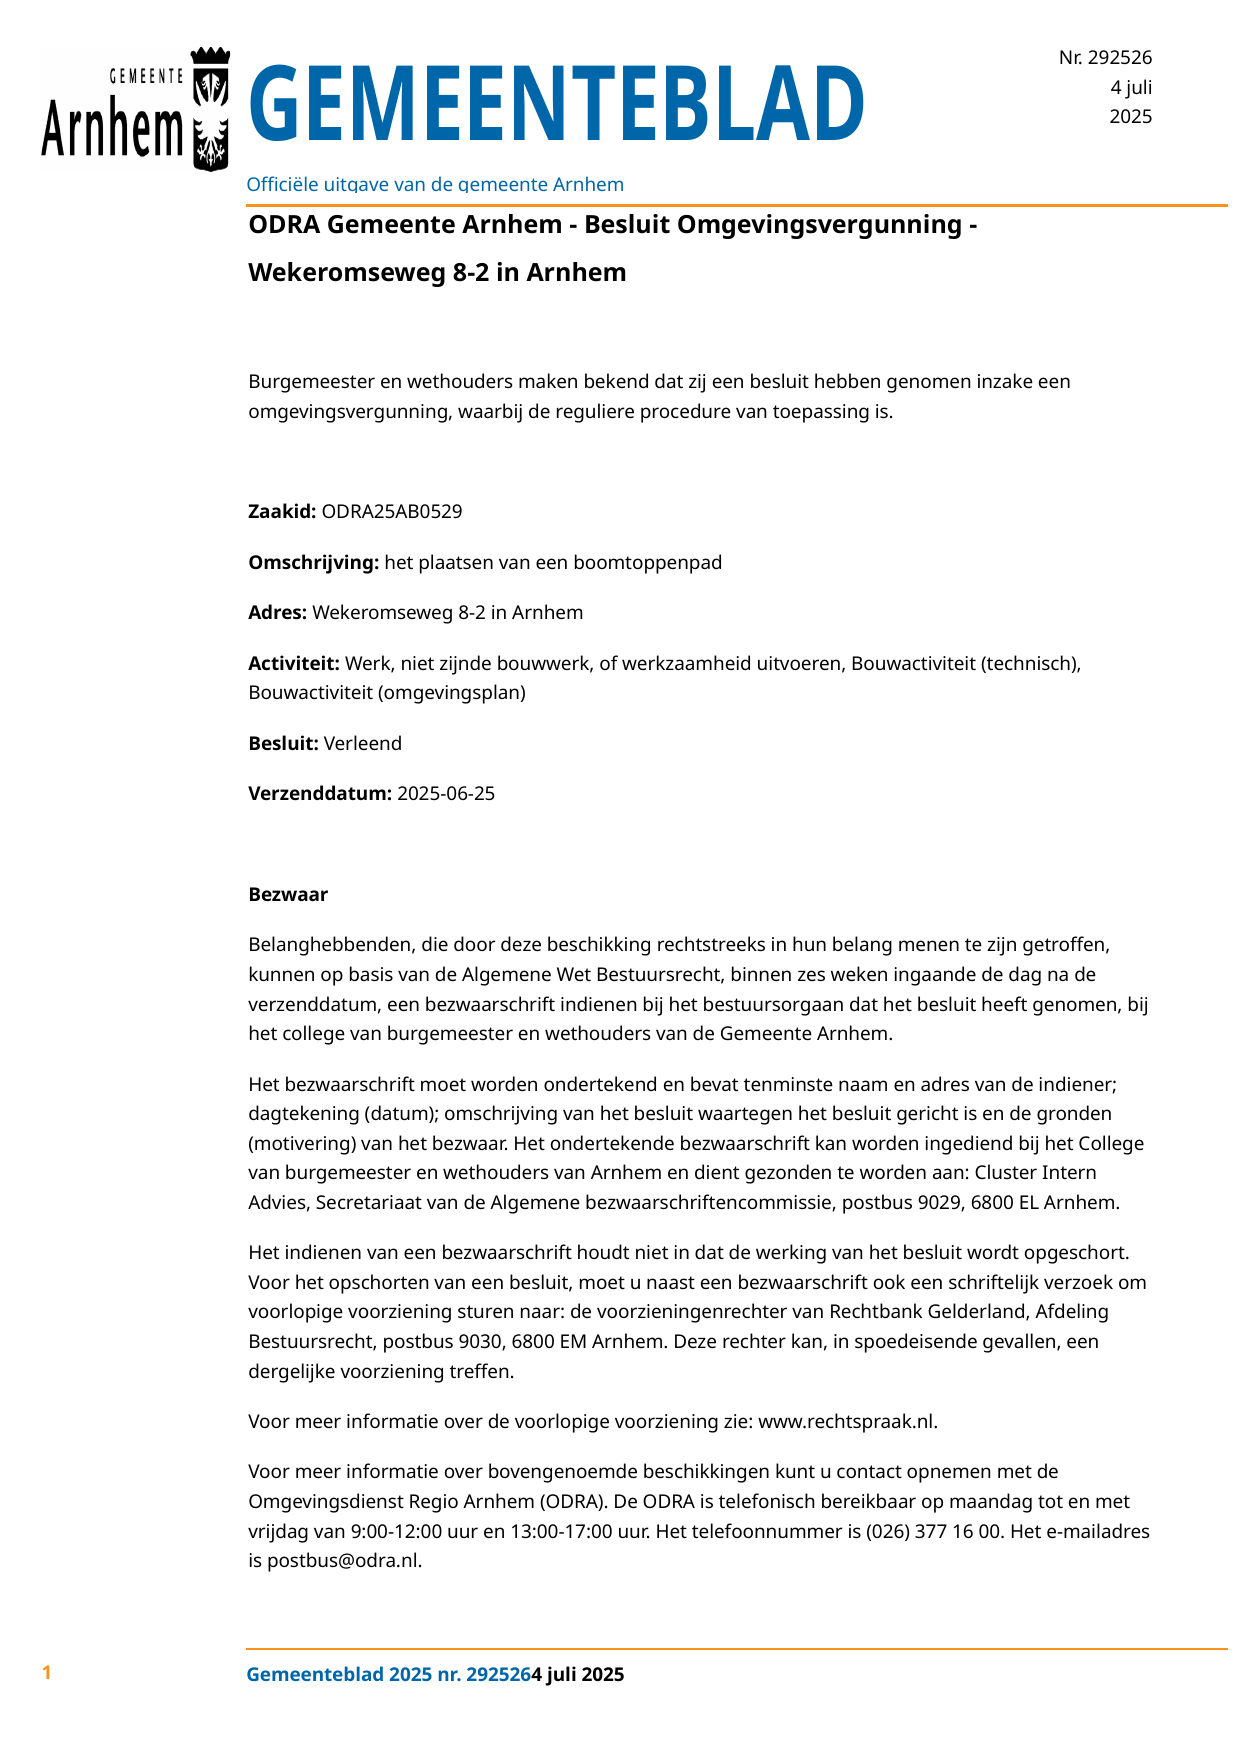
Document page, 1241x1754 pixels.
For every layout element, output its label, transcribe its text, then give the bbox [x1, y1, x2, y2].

text Belanghebbenden, die door deze beschikking rechtstreeks in hun belang menen te zijn getroffen, kunnen op basis van de Algemene Wet Bestuursrecht, binnen zes weken ingaande de dag na de verzenddatum, een bezwaarschrift indienen bij het bestuursorgaan dat het besluit heeft genomen, bij het college van burgemeester en wethouders van de Gemeente Arnhem. [248, 932, 1152, 1046]
text Omschrijving: het plaatsen van een boomtoppenpad [248, 549, 1152, 575]
text Bezwaar [248, 881, 1152, 907]
text ODRA Gemeente Arnhem - Besluit Omgevingsvergunning - Wekeromseweg 8-2 in Arnhem [248, 207, 1152, 288]
text Adres: Wekeromseweg 8-2 in Arnhem [248, 599, 1152, 625]
text Het bezwaarschrift moet worden ondertekend en bevat tenminste naam en adres van de indiener; dagtekening (datum); omschrijving van het besluit waartegen het besluit gericht is en de gronden (motivering) van het bezwaar. Het ondertekende bezwaarschrift kan worden ingediend bij het College van burgemeester en wethouders van Arnhem en dient gezonden te worden aan: Cluster Intern Advies, Secretariaat van de Algemene bezwaarschriftencommissie, postbus 9029, 6800 EL Arnhem. [248, 1071, 1152, 1215]
picture [41, 47, 231, 172]
text Voor meer informatie over bovengenoemde beschikkingen kunt u contact opnemen met de Omgevingsdienst Regio Arnhem (ODRA). De ODRA is telefonisch bereikbaar op maandag tot en met vrijdag van 9:00-12:00 uur en 13:00-17:00 uur. Het telefoonnummer is (026) 377 16 00. Het e-mailadres is postbus@odra.nl. [248, 1459, 1152, 1573]
text Besluit: Verleend [248, 730, 1152, 756]
text Burgemeester en wethouders maken bekend dat zij een besluit hebben genomen inzake een omgevingsvergunning, waarbij de reguliere procedure van toepassing is. [248, 368, 1152, 424]
text Verzenddatum: 2025-06-25 [248, 780, 1152, 806]
text Voor meer informatie over de voorlopige voorziening zie: www.rechtspraak.nl. [248, 1408, 1152, 1434]
text Zaakid: ODRA25AB0529 [248, 499, 1152, 524]
text Het indienen van een bezwaarschrift houdt niet in dat de werking van het besluit wordt opgeschort. Voor het opschorten van een besluit, moet u naast een bezwaarschrift ook een schriftelijk verzoek om voorlopige voorziening sturen naar: de voorzieningenrechter van Rechtbank Gelderland, Afdeling Bestuursrecht, postbus 9030, 6800 EM Arnhem. Deze rechter kan, in spoedeisende gevallen, een dergelijke voorziening treffen. [248, 1239, 1152, 1384]
text Activiteit: Werk, niet zijnde bouwwerk, of werkzaamheid uitvoeren, Bouwactiviteit (technisch), Bouwactiviteit (omgevingsplan) [248, 650, 1152, 705]
